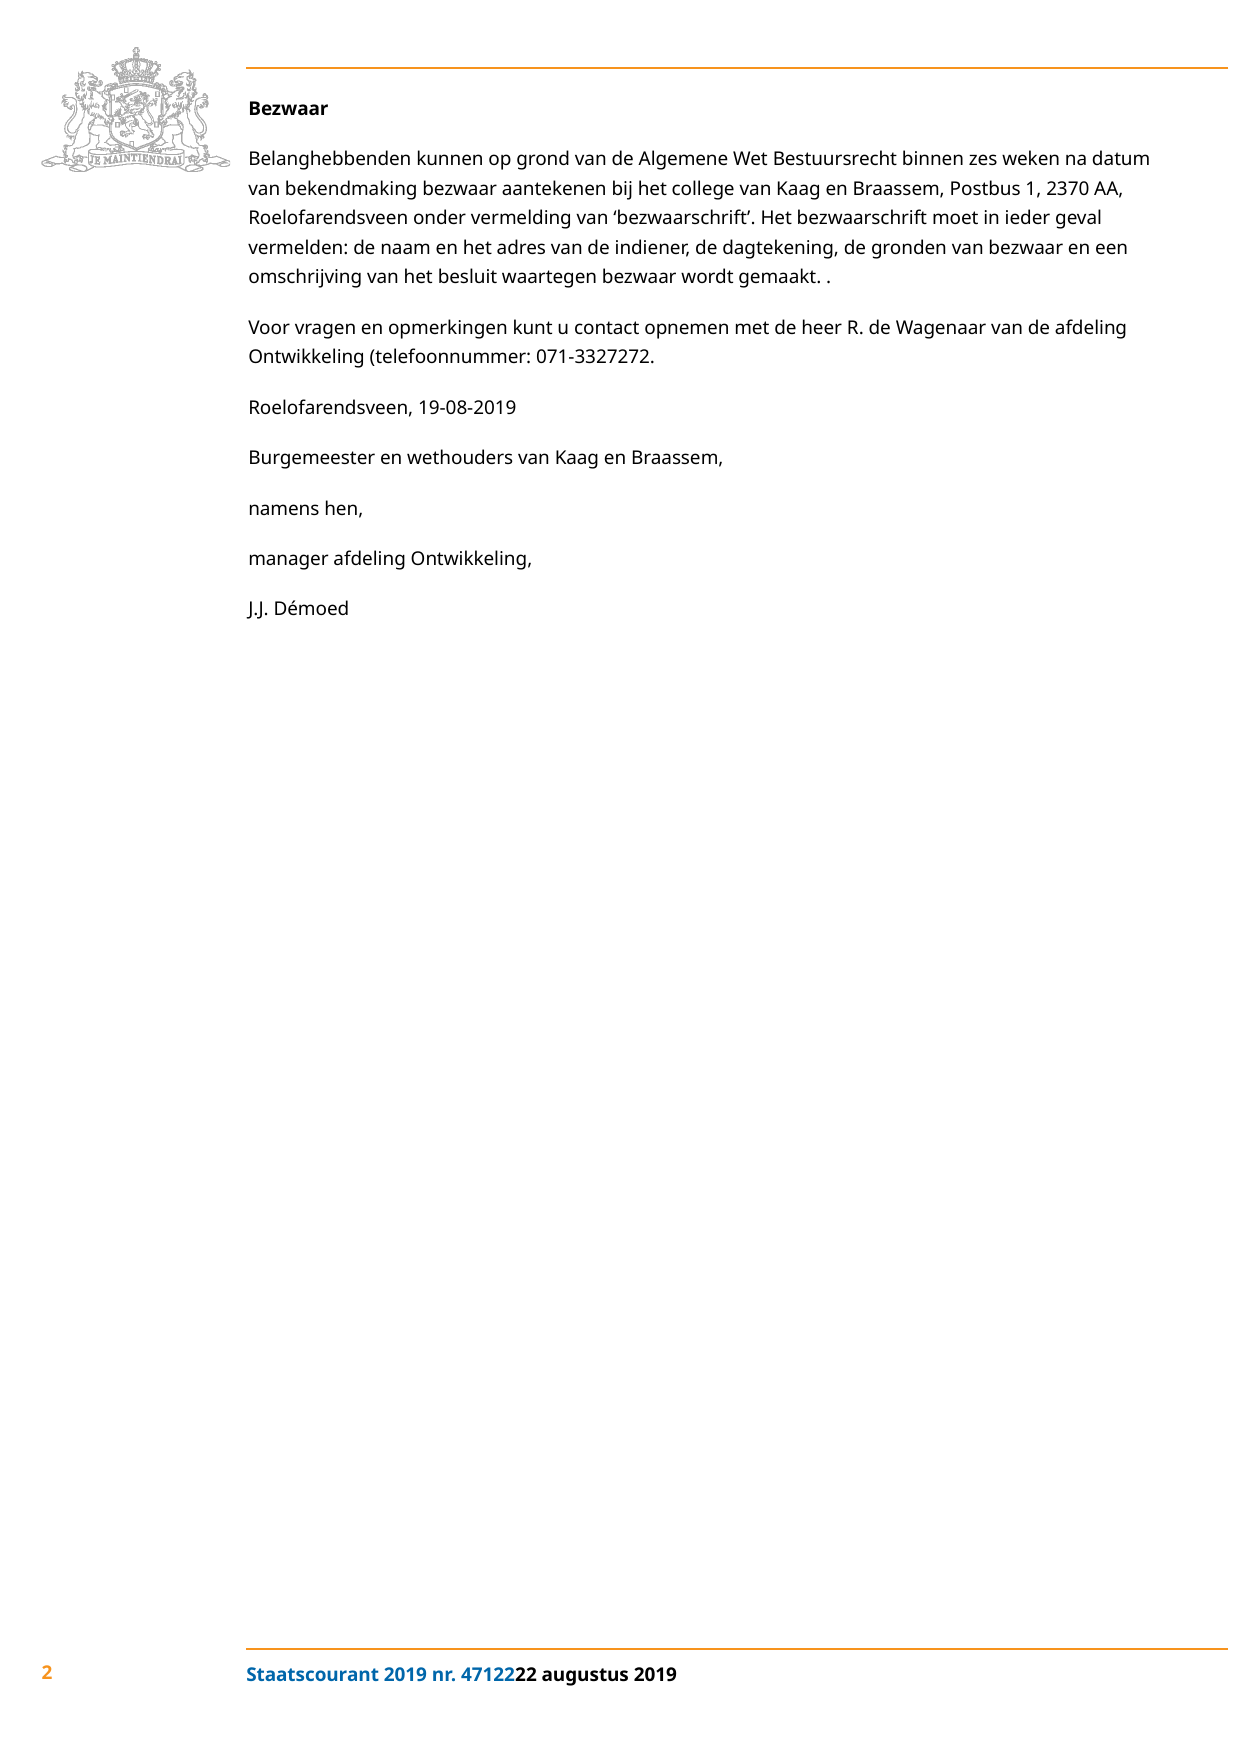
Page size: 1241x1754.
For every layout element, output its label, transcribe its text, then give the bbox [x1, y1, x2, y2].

text Voor vragen en opmerkingen kunt u contact opnemen met de heer R. de Wagenaar van de afdeling Ontwikkeling (telefoonnummer: 071-3327272. [248, 314, 1152, 369]
text Burgemeester en wethouders van Kaag en Braassem, [248, 444, 1152, 470]
picture [41, 47, 231, 172]
text Bezwaar [248, 95, 1152, 121]
text Roelofarendsveen, 19-08-2019 [248, 394, 1152, 420]
text J.J. Démoed [248, 596, 1152, 621]
text Belanghebbenden kunnen op grond van de Algemene Wet Bestuursrecht binnen zes weken na datum van bekendmaking bezwaar aantekenen bij het college van Kaag en Braassem, Postbus 1, 2370 AA, Roelofarendsveen onder vermelding van ‘bezwaarschrift’. Het bezwaarschrift moet in ieder geval vermelden: de naam en het adres van de indiener, de dagtekening, de gronden van bezwaar en een omschrijving van het besluit waartegen bezwaar wordt gemaakt. . [248, 145, 1152, 289]
text manager afdeling Ontwikkeling, [248, 545, 1152, 571]
text namens hen, [248, 495, 1152, 521]
